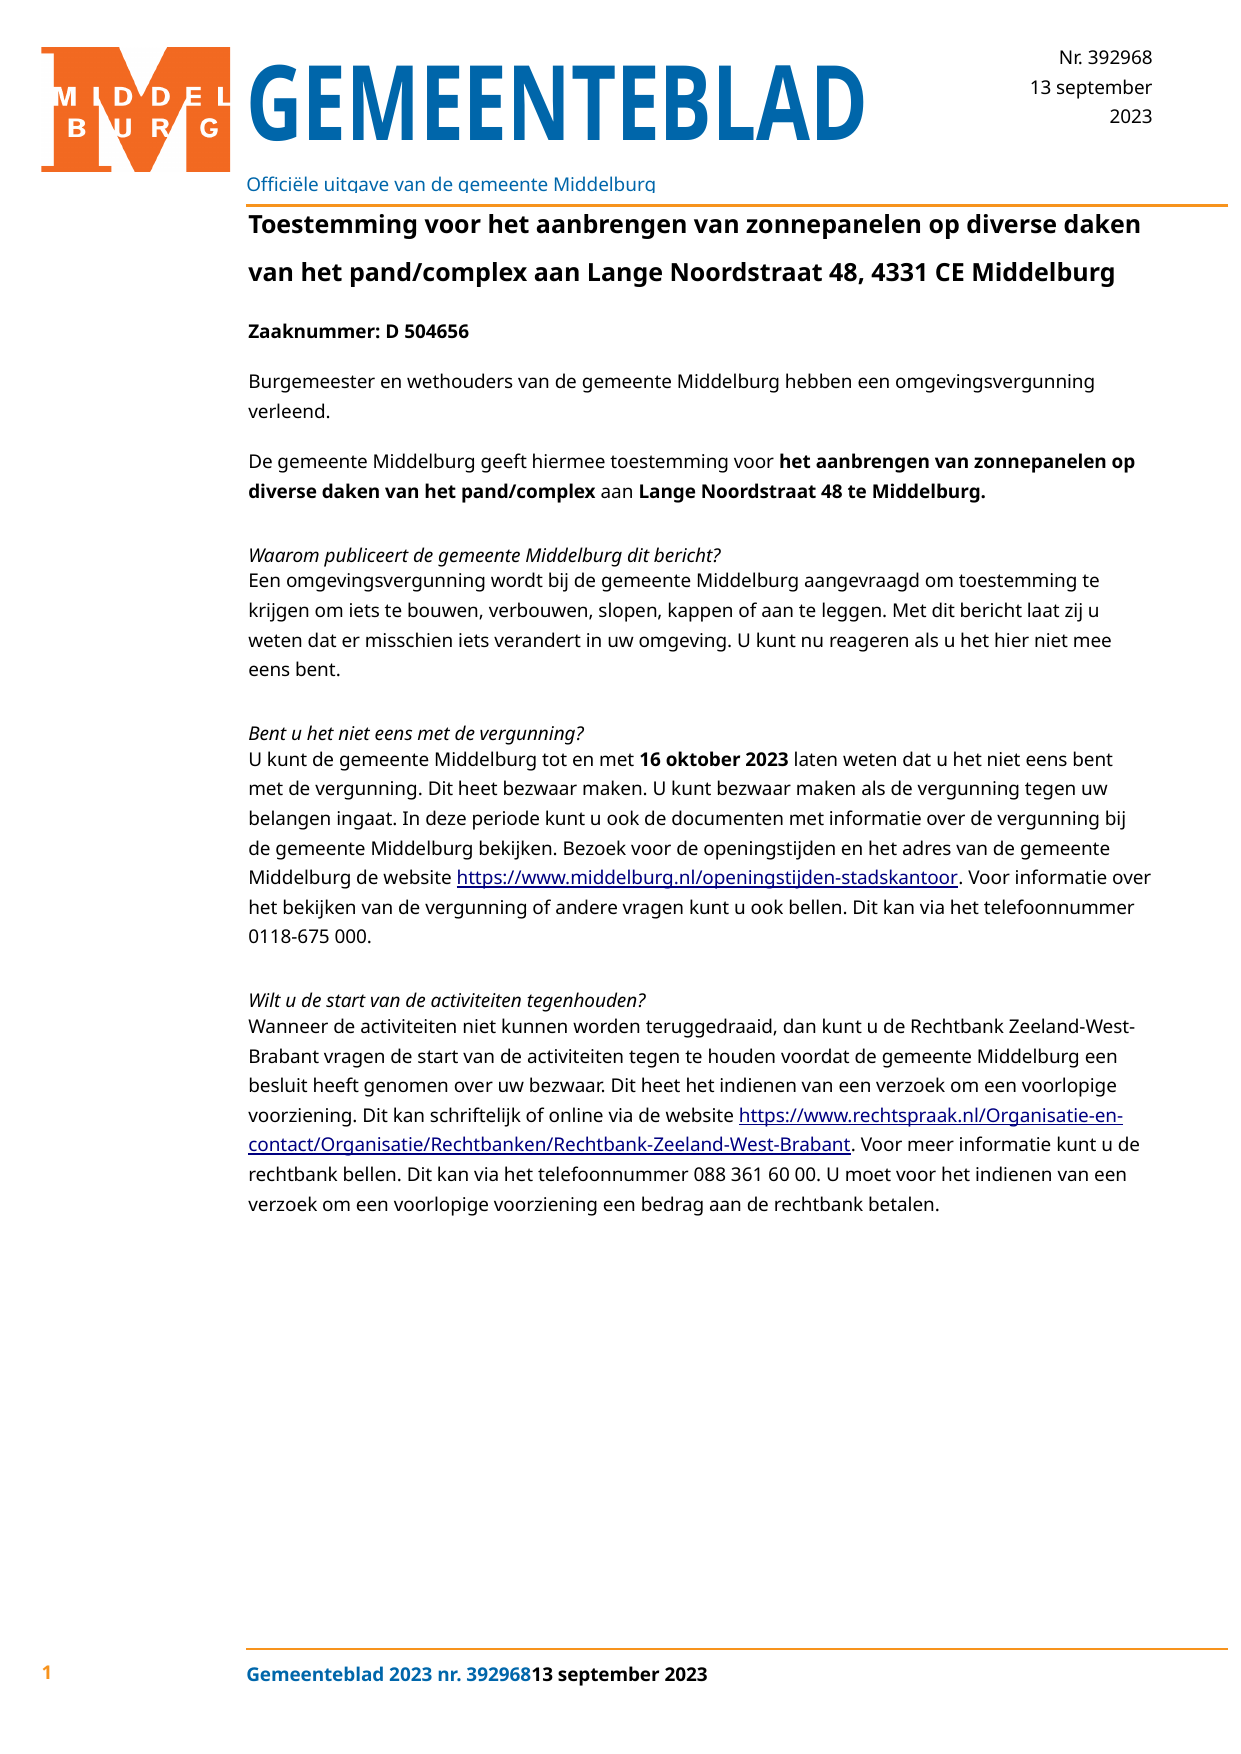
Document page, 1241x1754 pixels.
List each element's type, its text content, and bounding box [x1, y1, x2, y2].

text Wanneer de activiteiten niet kunnen worden teruggedraaid, dan kunt u de Rechtbank Zeeland-West-Brabant vragen de start van de activiteiten tegen te houden voordat de gemeente Middelburg een besluit heeft genomen over uw bezwaar. Dit heet het indienen van een verzoek om een voorlopige voorziening. Dit kan schriftelijk of online via de website https://www.rechtspraak.nl/Organisatie-en-contact/Organisatie/Rechtbanken/Rechtbank-Zeeland-West-Brabant. Voor meer informatie kunt u de rechtbank bellen. Dit kan via het telefoonnummer 088 361 60 00. U moet voor het indienen van een verzoek om een voorlopige voorziening een bedrag aan de rechtbank betalen. [248, 1013, 1152, 1216]
text Burgemeester en wethouders van de gemeente Middelburg hebben een omgevingsvergunning verleend. [248, 368, 1152, 424]
text Zaaknummer: D 504656 [248, 318, 1152, 344]
text Wilt u de start van de activiteiten tegenhouden? [248, 987, 1152, 1013]
text Toestemming voor het aanbrengen van zonnepanelen op diverse daken van het pand/complex aan Lange Noordstraat 48, 4331 CE Middelburg [248, 207, 1152, 288]
text De gemeente Middelburg geeft hiermee toestemming voor het aanbrengen van zonnepanelen op diverse daken van het pand/complex aan Lange Noordstraat 48 te Middelburg. [248, 448, 1152, 504]
text U kunt de gemeente Middelburg tot en met 16 oktober 2023 laten weten dat u het niet eens bent met de vergunning. Dit heet bezwaar maken. U kunt bezwaar maken als de vergunning tegen uw belangen ingaat. In deze periode kunt u ook de documenten met informatie over de vergunning bij de gemeente Middelburg bekijken. Bezoek voor de openingstijden en het adres van de gemeente Middelburg de website https://www.middelburg.nl/openingstijden-stadskantoor. Voor informatie over het bekijken van de vergunning of andere vragen kunt u ook bellen. Dit kan via het telefoonnummer 0118-675 000. [248, 746, 1152, 949]
text Bent u het niet eens met de vergunning? [248, 720, 1152, 746]
picture [41, 47, 231, 172]
text Waarom publiceert de gemeente Middelburg dit bericht? [248, 542, 1152, 568]
text Een omgevingsvergunning wordt bij de gemeente Middelburg aangevraagd om toestemming te krijgen om iets te bouwen, verbouwen, slopen, kappen of aan te leggen. Met dit bericht laat zij u weten dat er misschien iets verandert in uw omgeving. U kunt nu reageren als u het hier niet mee eens bent. [248, 568, 1152, 682]
